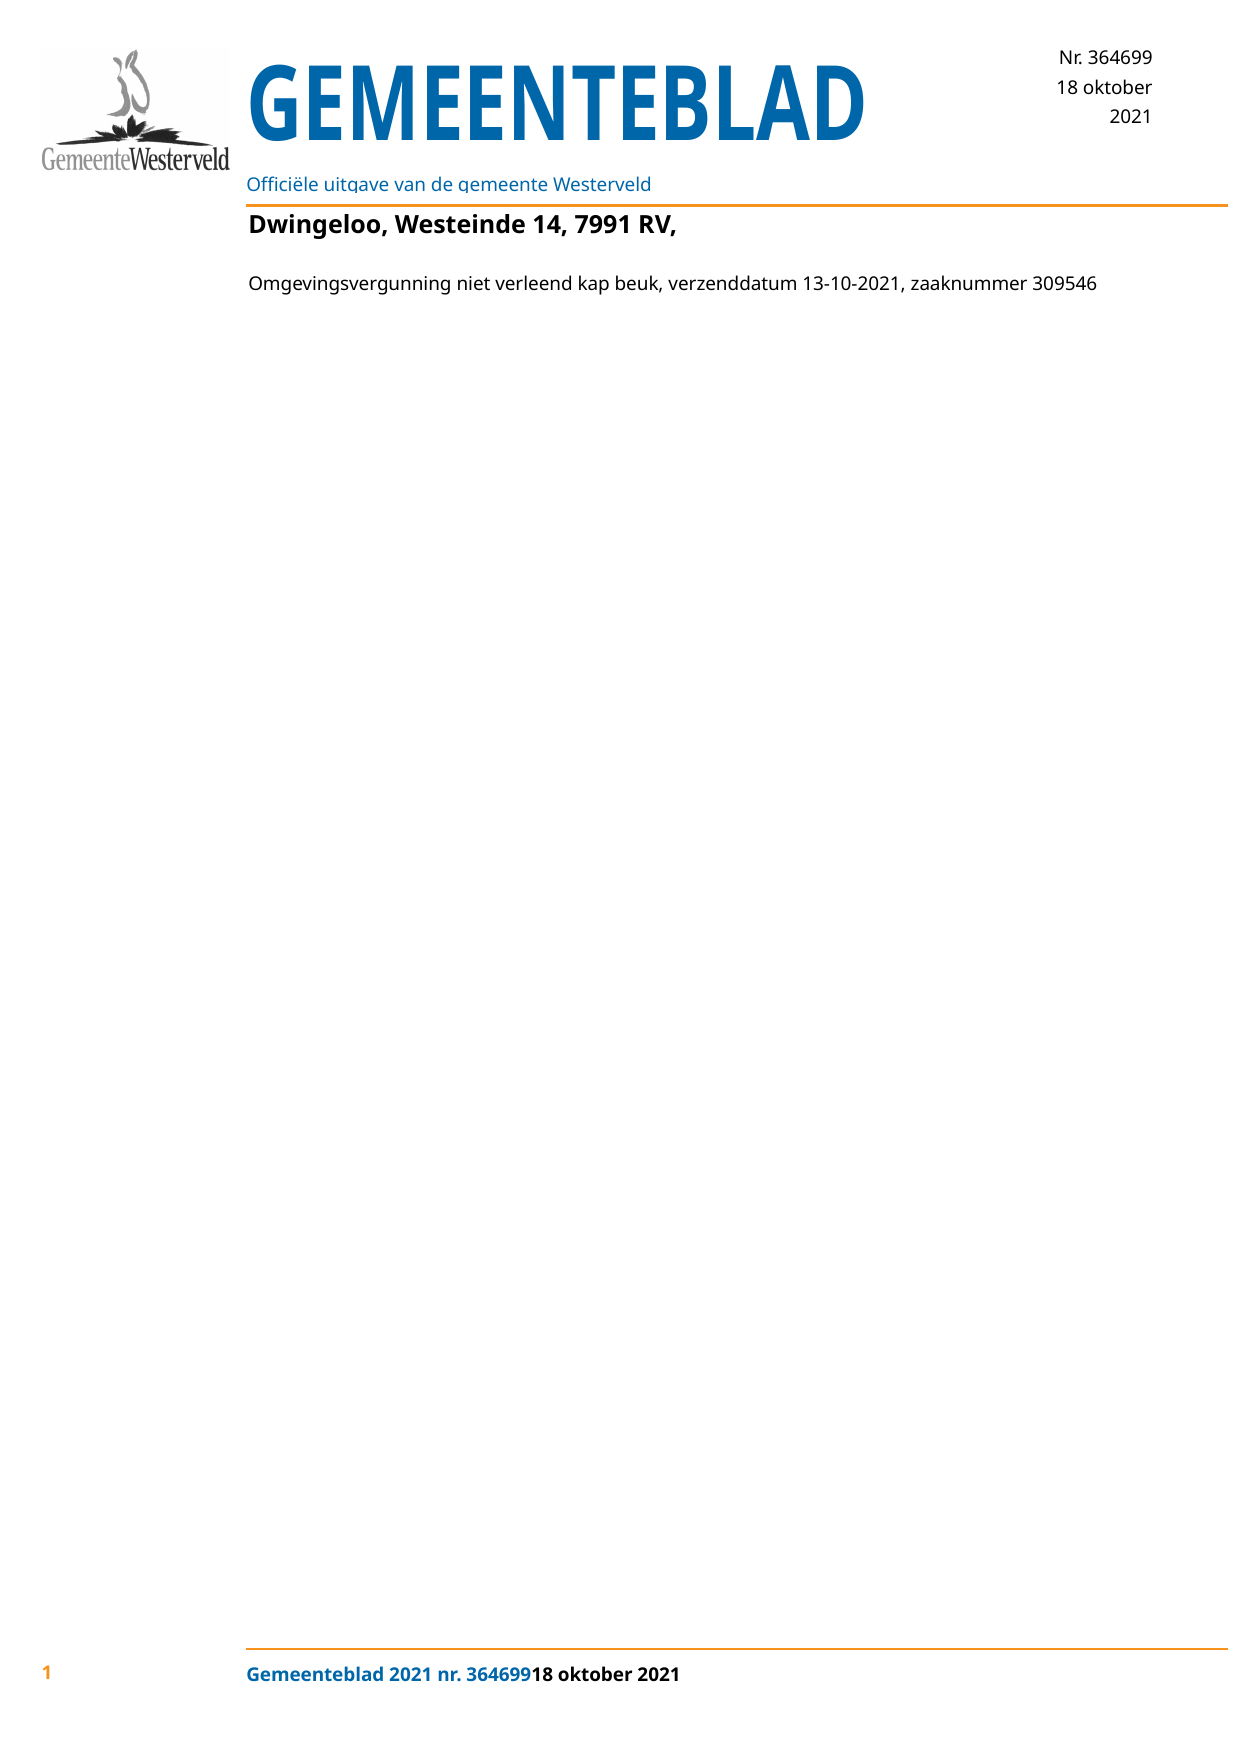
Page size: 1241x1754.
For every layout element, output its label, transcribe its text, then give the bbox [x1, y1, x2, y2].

text Dwingeloo, Westeinde 14, 7991 RV, [248, 207, 1152, 241]
text Omgevingsvergunning niet verleend kap beuk, verzenddatum 13-10-2021, zaaknummer 309546 [248, 270, 1152, 296]
picture [41, 47, 231, 172]
